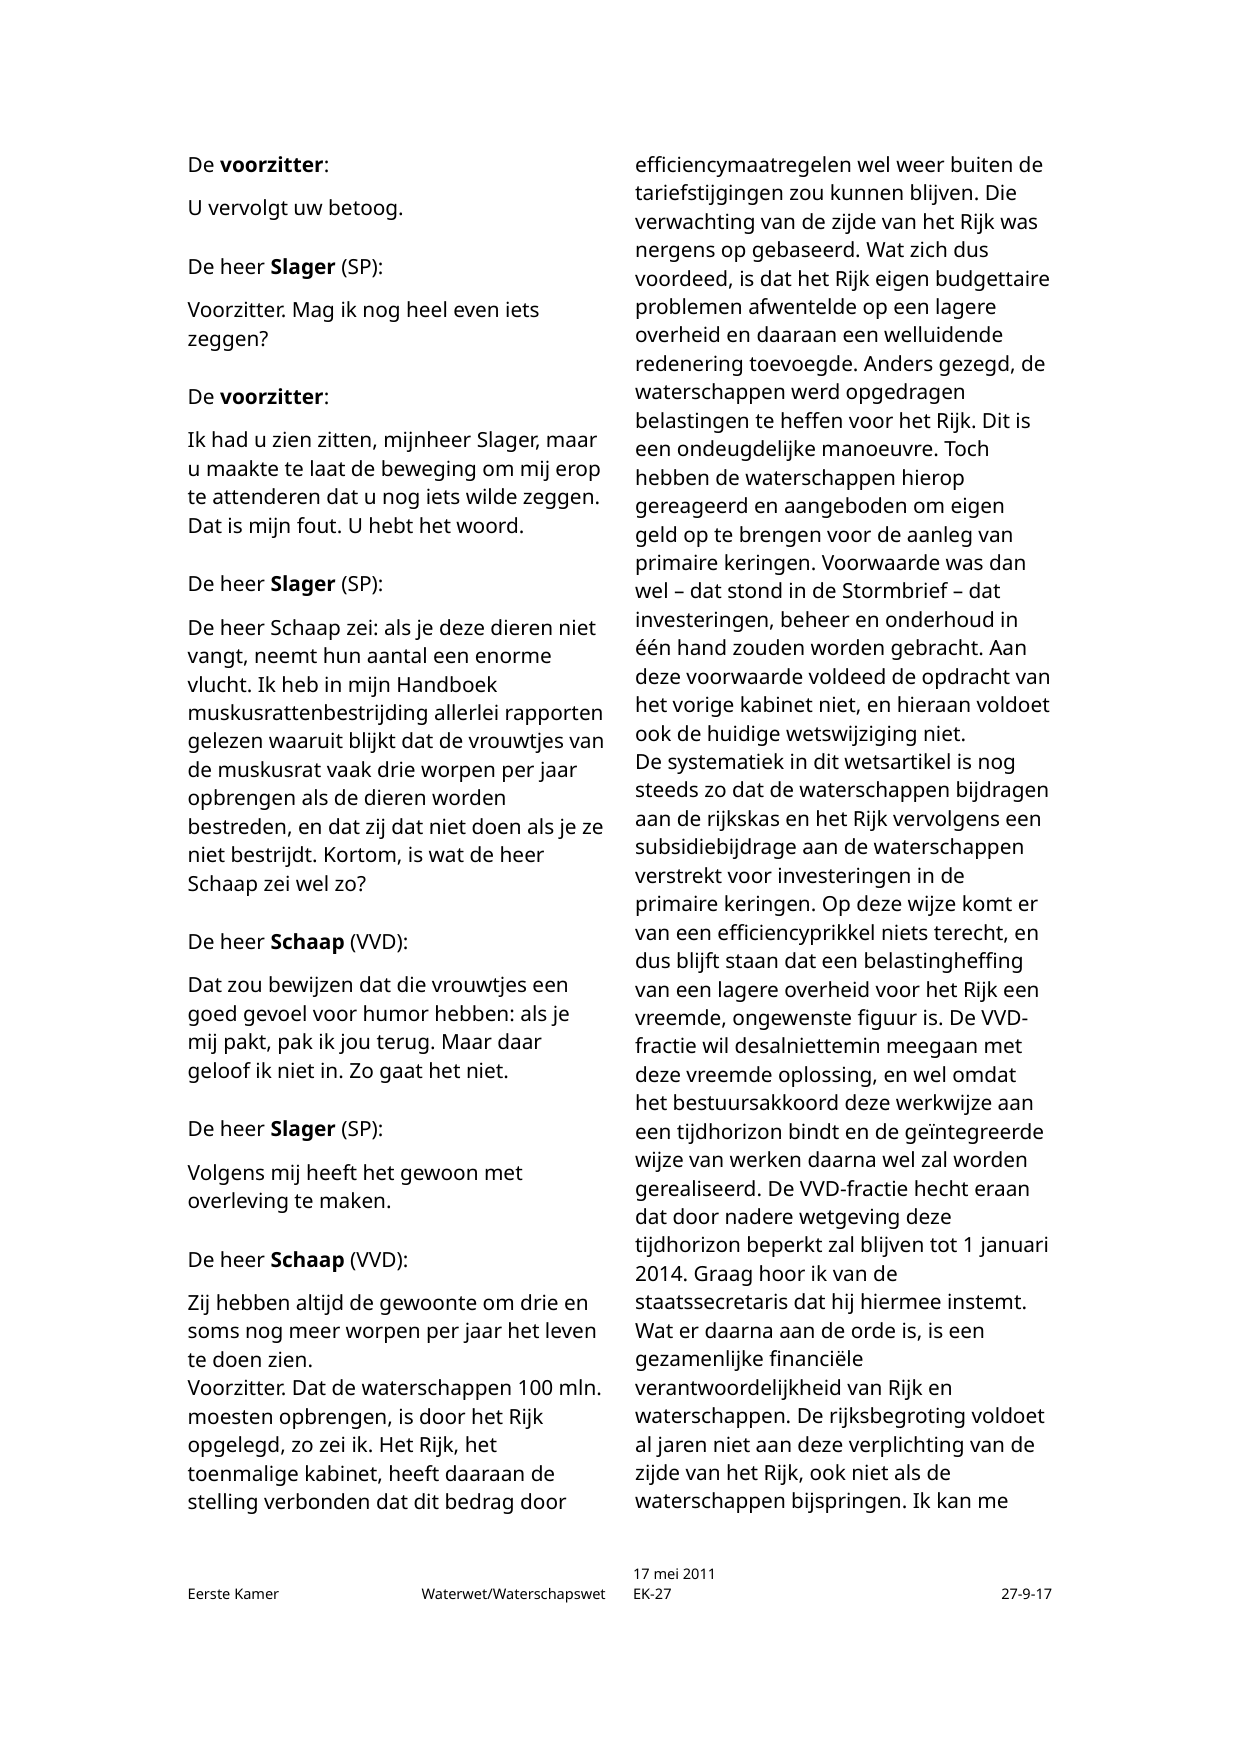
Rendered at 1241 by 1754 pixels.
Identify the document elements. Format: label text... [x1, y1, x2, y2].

text De heer Slager (SP): [187, 252, 605, 280]
text De heer Schaap (VVD): [187, 1245, 605, 1273]
text Dat zou bewijzen dat die vrouwtjes een goed gevoel voor humor hebben: als je mij pakt, pak ik jou terug. Maar daar geloof ik niet in. Zo gaat het niet. [187, 971, 605, 1084]
text U vervolgt uw betoog. [187, 193, 605, 222]
text Ik had u zien zitten, mijnheer Slager, maar u maakte te laat de beweging om mij erop te attenderen dat u nog iets wilde zeggen. Dat is mijn fout. U hebt het woord. [187, 426, 605, 539]
text efficiencymaatregelen wel weer buiten de tariefstijgingen zou kunnen blijven. Die verwachting van de zijde van het Rijk was nergens op gebaseerd. Wat zich dus voordeed, is dat het Rijk eigen budgettaire problemen afwentelde op een lagere overheid en daaraan een welluidende redenering toevoegde. Anders gezegd, de waterschappen werd opgedragen belastingen te heffen voor het Rijk. Dit is een ondeugdelijke manoeuvre. Toch hebben de waterschappen hierop gereageerd en aangeboden om eigen geld op te brengen voor de aanleg van primaire keringen. Voorwaarde was dan wel – dat stond in de Stormbrief – dat investeringen, beheer en onderhoud in één hand zouden worden gebracht. Aan deze voorwaarde voldeed de opdracht van het vorige kabinet niet, en hieraan voldoet ook de huidige wetswijziging niet. [635, 150, 1053, 747]
text Volgens mij heeft het gewoon met overleving te maken. [187, 1158, 605, 1215]
text De heer Schaap zei: als je deze dieren niet vangt, neemt hun aantal een enorme vlucht. Ik heb in mijn Handboek muskusrattenbestrijding allerlei rapporten gelezen waaruit blijkt dat de vrouwtjes van de muskusrat vaak drie worpen per jaar opbrengen als de dieren worden bestreden, en dat zij dat niet doen als je ze niet bestrijdt. Kortom, is wat de heer Schaap zei wel zo? [187, 613, 605, 897]
text Zij hebben altijd de gewoonte om drie en soms nog meer worpen per jaar het leven te doen zien. [187, 1288, 605, 1373]
text De heer Schaap (VVD): [187, 927, 605, 956]
text De voorzitter: [187, 150, 605, 178]
text De heer Slager (SP): [187, 1114, 605, 1143]
text De voorzitter: [187, 382, 605, 411]
text De heer Slager (SP): [187, 569, 605, 598]
text De systematiek in dit wetsartikel is nog steeds zo dat de waterschappen bijdragen aan de rijkskas en het Rijk vervolgens een subsidiebijdrage aan de waterschappen verstrekt voor investeringen in de primaire keringen. Op deze wijze komt er van een efficiencyprikkel niets terecht, en dus blijft staan dat een belastingheffing van een lagere overheid voor het Rijk een vreemde, ongewenste figuur is. De VVD-fractie wil desalniettemin meegaan met deze vreemde oplossing, en wel omdat het bestuursakkoord deze werkwijze aan een tijdhorizon bindt en de geïntegreerde wijze van werken daarna wel zal worden gerealiseerd. De VVD-fractie hecht eraan dat door nadere wetgeving deze tijdhorizon beperkt zal blijven tot 1 januari 2014. Graag hoor ik van de staatssecretaris dat hij hiermee instemt. Wat er daarna aan de orde is, is een gezamenlijke financiële verantwoordelijkheid van Rijk en waterschappen. De rijksbegroting voldoet al jaren niet aan deze verplichting van de zijde van het Rijk, ook niet als de waterschappen bijspringen. Ik kan me [635, 747, 1053, 1515]
text Voorzitter. Dat de waterschappen 100 mln. moesten opbrengen, is door het Rijk opgelegd, zo zei ik. Het Rijk, het toenmalige kabinet, heeft daaraan de stelling verbonden dat dit bedrag door [187, 1373, 605, 1516]
text Voorzitter. Mag ik nog heel even iets zeggen? [187, 295, 605, 352]
